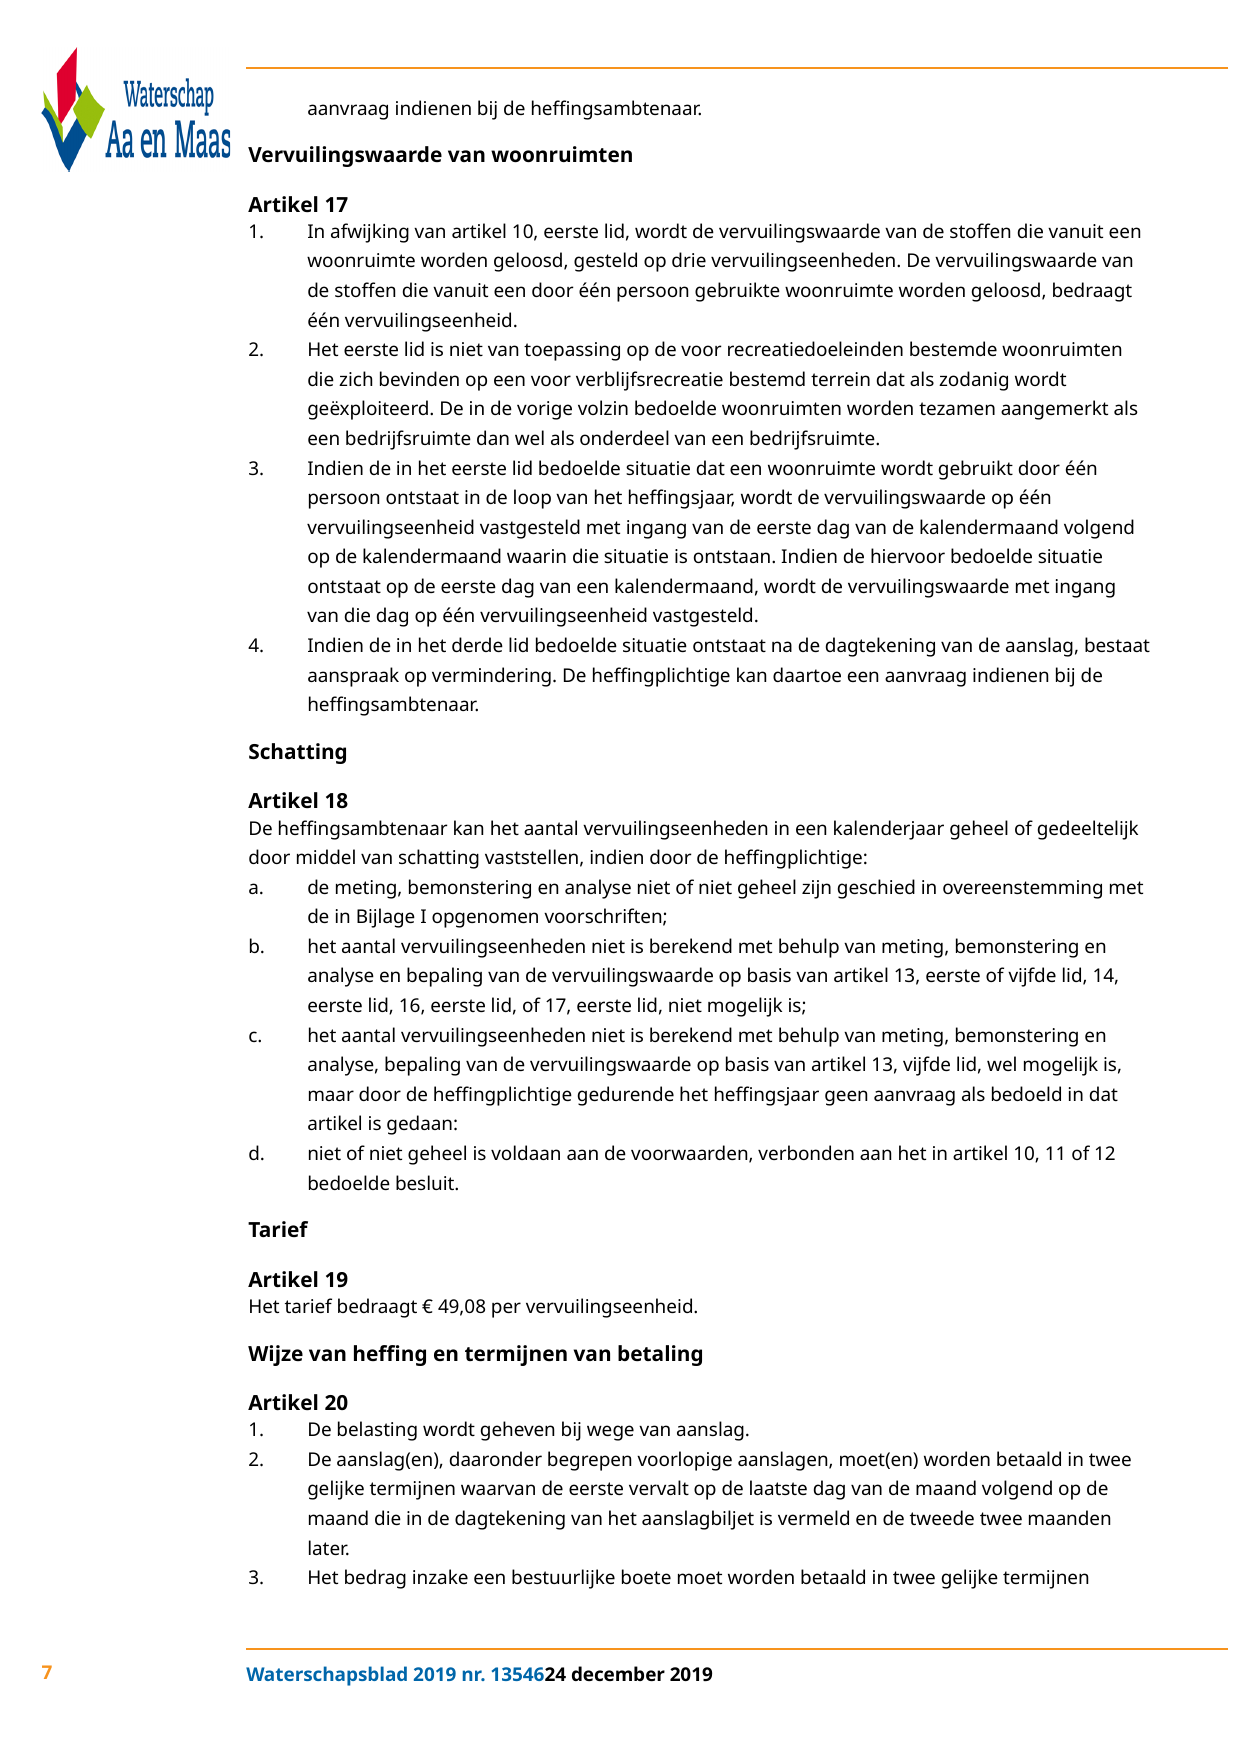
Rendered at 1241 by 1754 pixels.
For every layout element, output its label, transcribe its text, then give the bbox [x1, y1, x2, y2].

text Wijze van heffing en termijnen van betaling [248, 1339, 1152, 1367]
text Schatting [248, 737, 1152, 766]
list De aanslag(en), daaronder begrepen voorlopige aanslagen, moet(en) worden betaald in twee gelijke termijnen waarvan de eerste vervalt op de laatste dag van de maand volgend op de maand die in de dagtekening van het aanslagbiljet is vermeld en de tweede twee maanden later. [248, 1446, 1152, 1561]
text De heffingsambtenaar kan het aantal vervuilingseenheden in een kalenderjaar geheel of gedeeltelijk door middel van schatting vaststellen, indien door de heffingplichtige: [248, 815, 1152, 870]
text Vervuilingswaarde van woonruimten [248, 140, 1152, 169]
list niet of niet geheel is voldaan aan de voorwaarden, verbonden aan het in artikel 10, 11 of 12 bedoelde besluit. [248, 1140, 1152, 1196]
text Tarief [248, 1215, 1152, 1244]
list het aantal vervuilingseenheden niet is berekend met behulp van meting, bemonstering en analyse en bepaling van de vervuilingswaarde op basis van artikel 13, eerste of vijfde lid, 14, eerste lid, 16, eerste lid, of 17, eerste lid, niet mogelijk is; [248, 933, 1152, 1018]
list Het bedrag inzake een bestuurlijke boete moet worden betaald in twee gelijke termijnen [248, 1564, 1152, 1590]
list Het eerste lid is niet van toepassing op de voor recreatiedoeleinden bestemde woonruimten die zich bevinden op een voor verblijfsrecreatie bestemd terrein dat als zodanig wordt geëxploiteerd. De in de vorige volzin bedoelde woonruimten worden tezamen aangemerkt als een bedrijfsruimte dan wel als onderdeel van een bedrijfsruimte. [248, 336, 1152, 451]
text Artikel 20 [248, 1388, 1152, 1416]
text Artikel 18 [248, 786, 1152, 815]
list de meting, bemonstering en analyse niet of niet geheel zijn geschied in overeenstemming met de in Bijlage I opgenomen voorschriften; [248, 874, 1152, 929]
list aanvraag indienen bij de heffingsambtenaar. [248, 95, 1152, 121]
list In afwijking van artikel 10, eerste lid, wordt de vervuilingswaarde van de stoffen die vanuit een woonruimte worden geloosd, gesteld op drie vervuilingseenheden. De vervuilingswaarde van de stoffen die vanuit een door één persoon gebruikte woonruimte worden geloosd, bedraagt één vervuilingseenheid. [248, 218, 1152, 333]
text Artikel 17 [248, 190, 1152, 218]
list Indien de in het derde lid bedoelde situatie ontstaat na de dagtekening van de aanslag, bestaat aanspraak op vermindering. De heffingplichtige kan daartoe een aanvraag indienen bij de heffingsambtenaar. [248, 632, 1152, 717]
text Artikel 19 [248, 1265, 1152, 1293]
list het aantal vervuilingseenheden niet is berekend met behulp van meting, bemonstering en analyse, bepaling van de vervuilingswaarde op basis van artikel 13, vijfde lid, wel mogelijk is, maar door de heffingplichtige gedurende het heffingsjaar geen aanvraag als bedoeld in dat artikel is gedaan: [248, 1022, 1152, 1136]
list Indien de in het eerste lid bedoelde situatie dat een woonruimte wordt gebruikt door één persoon ontstaat in de loop van het heffingsjaar, wordt de vervuilingswaarde op één vervuilingseenheid vastgesteld met ingang van de eerste dag van de kalendermaand volgend op de kalendermaand waarin die situatie is ontstaan. Indien de hiervoor bedoelde situatie ontstaat op de eerste dag van een kalendermaand, wordt de vervuilingswaarde met ingang van die dag op één vervuilingseenheid vastgesteld. [248, 455, 1152, 628]
text Het tarief bedraagt € 49,08 per vervuilingseenheid. [248, 1293, 1152, 1319]
picture [41, 47, 231, 172]
list De belasting wordt geheven bij wege van aanslag. [248, 1416, 1152, 1442]
